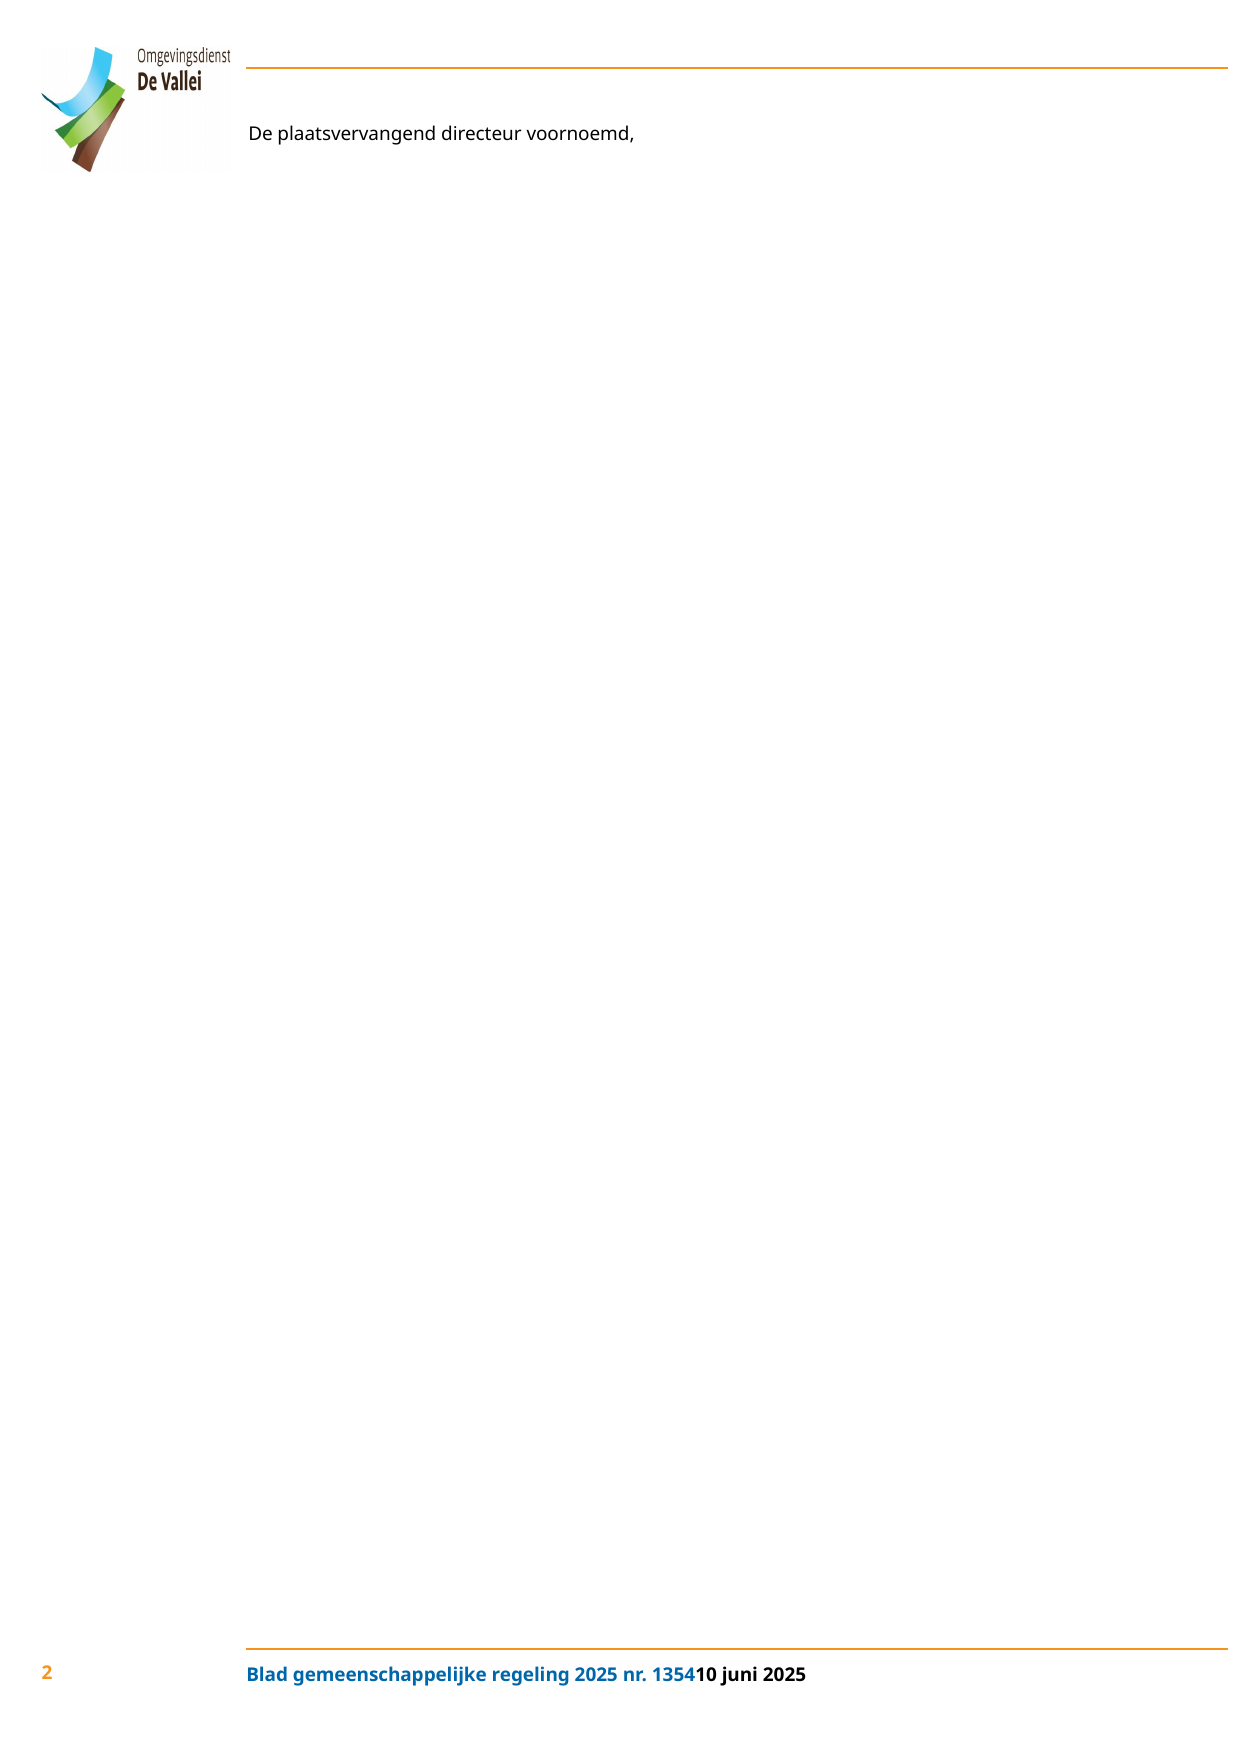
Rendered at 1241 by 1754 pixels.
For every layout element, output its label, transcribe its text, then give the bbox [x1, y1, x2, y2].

text De plaatsvervangend directeur voornoemd, [248, 121, 1152, 146]
picture [41, 47, 231, 172]
